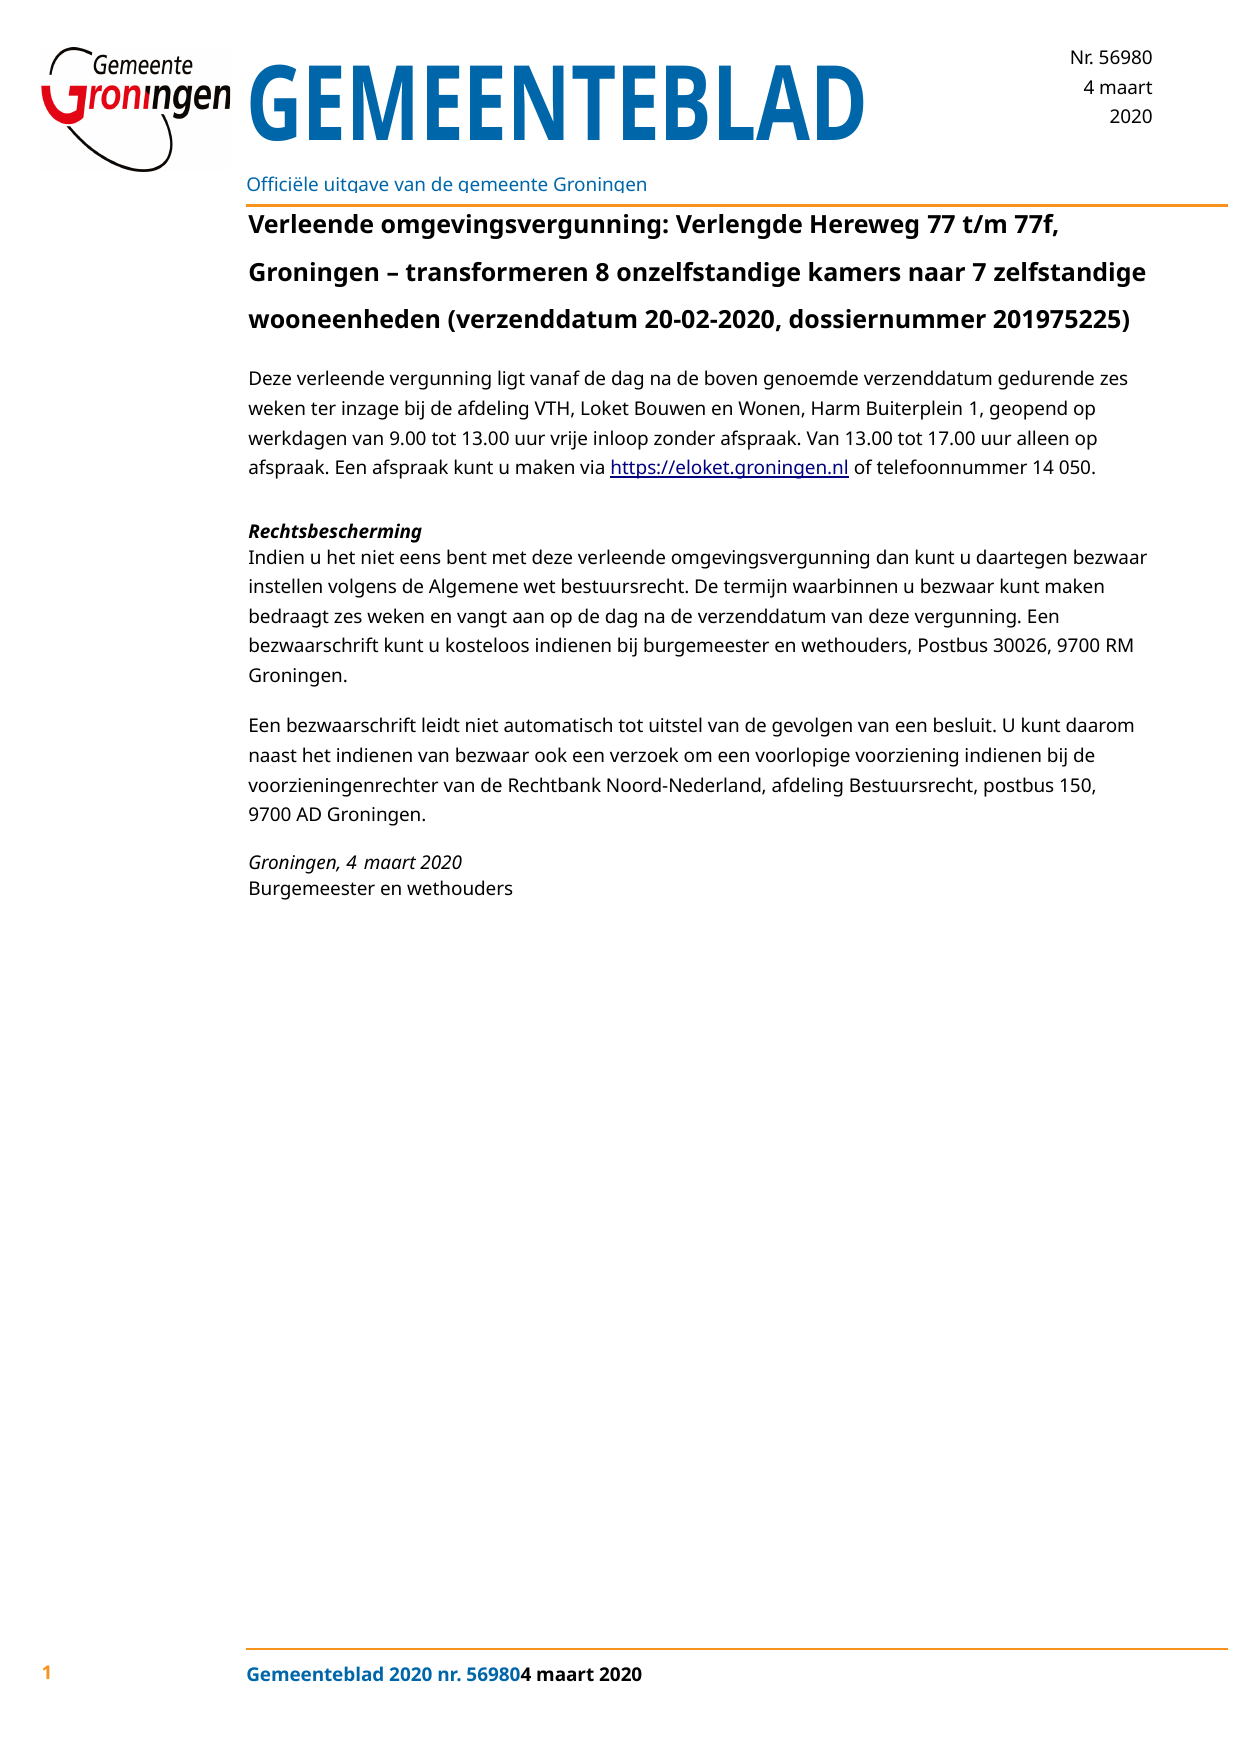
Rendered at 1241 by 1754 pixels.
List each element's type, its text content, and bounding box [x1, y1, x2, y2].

text Groningen, 4 maart 2020 [248, 849, 1152, 875]
picture [41, 47, 231, 172]
text Verleende omgevingsvergunning: Verlengde Hereweg 77 t/m 77f, Groningen – transformeren 8 onzelfstandige kamers naar 7 zelfstandige wooneenheden (verzenddatum 20-02-2020, dossiernummer 201975225) [248, 207, 1152, 336]
text Een bezwaarschrift leidt niet automatisch tot uitstel van de gevolgen van een besluit. U kunt daarom naast het indienen van bezwaar ook een verzoek om een voorlopige voorziening indienen bij de voorzieningenrechter van de Rechtbank Noord-Nederland, afdeling Bestuursrecht, postbus 150, 9700 AD Groningen. [248, 713, 1152, 827]
text Indien u het niet eens bent met deze verleende omgevingsvergunning dan kunt u daartegen bezwaar instellen volgens de Algemene wet bestuursrecht. De termijn waarbinnen u bezwaar kunt maken bedraagt zes weken en vangt aan op de dag na de verzenddatum van deze vergunning. Een bezwaarschrift kunt u kosteloos indienen bij burgemeester en wethouders, Postbus 30026, 9700 RM Groningen. [248, 544, 1152, 688]
text Deze verleende vergunning ligt vanaf de dag na de boven genoemde verzenddatum gedurende zes weken ter inzage bij de afdeling VTH, Loket Bouwen en Wonen, Harm Buiterplein 1, geopend op werkdagen van 9.00 tot 13.00 uur vrije inloop zonder afspraak. Van 13.00 tot 17.00 uur alleen op afspraak. Een afspraak kunt u maken via https://eloket.groningen.nl of telefoonnummer 14 050. [248, 366, 1152, 480]
text Rechtsbescherming [248, 518, 1152, 544]
text Burgemeester en wethouders [248, 875, 1152, 901]
